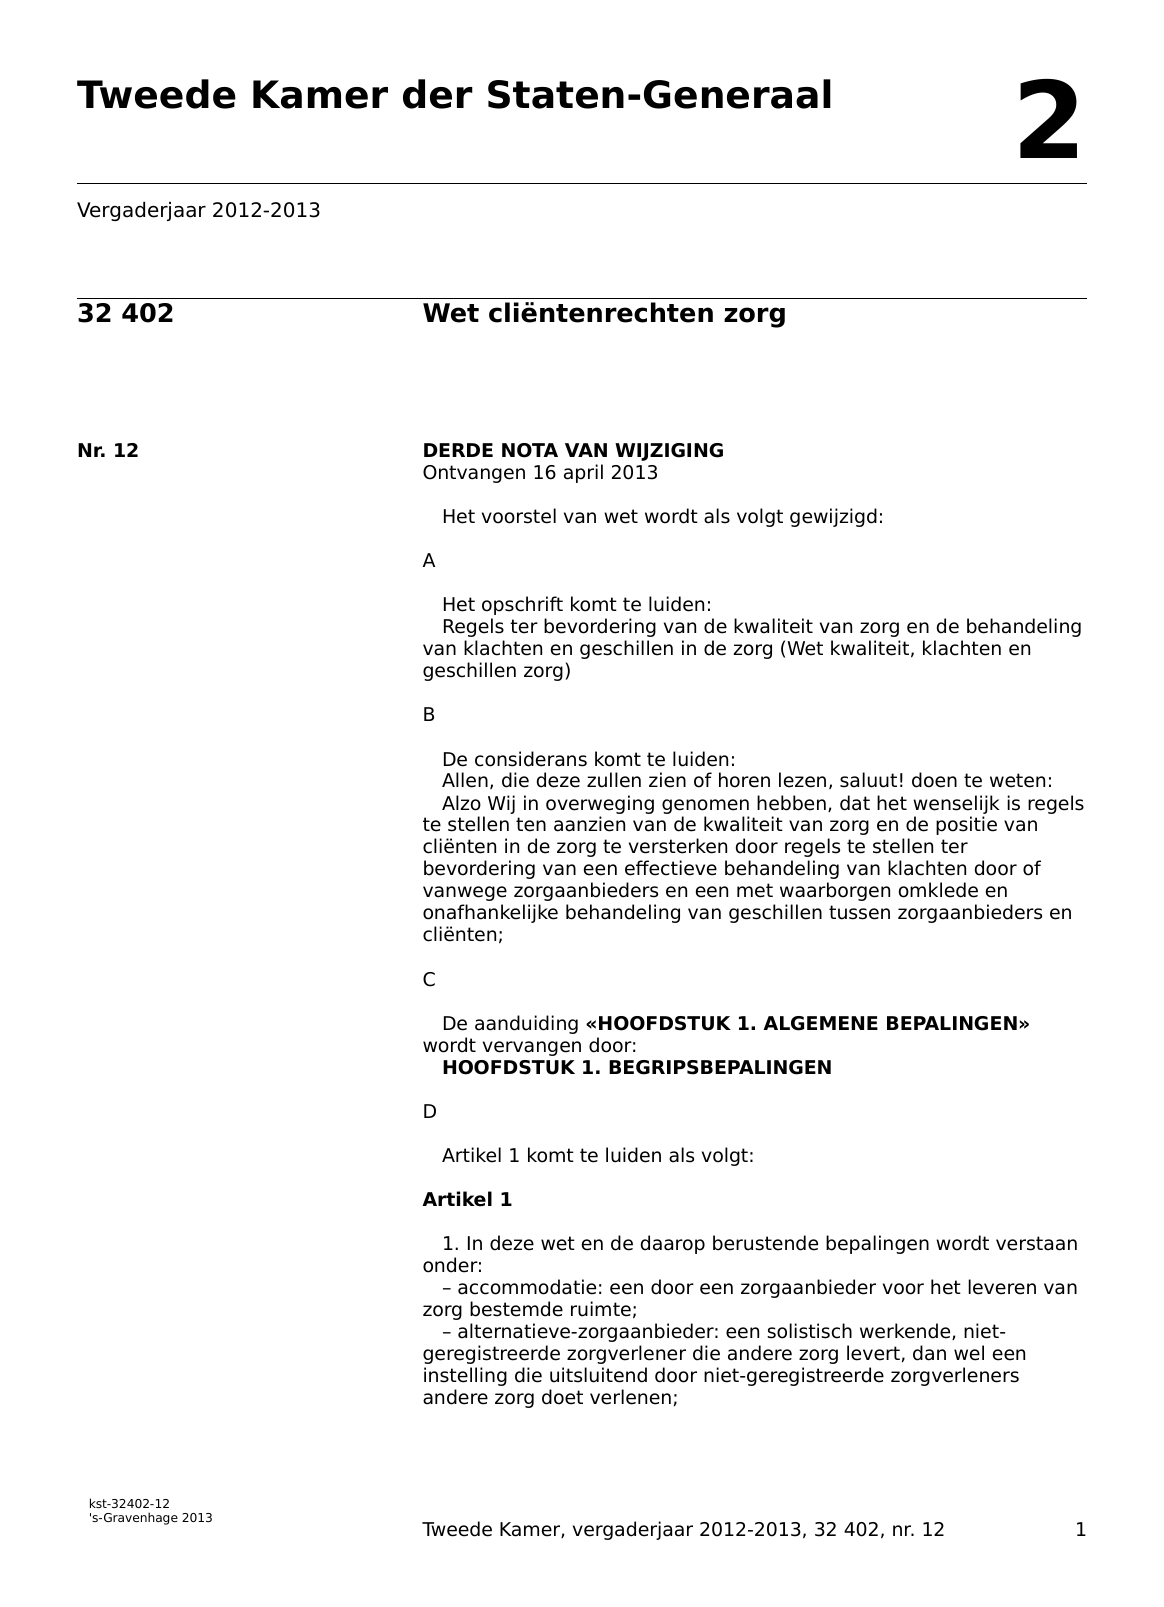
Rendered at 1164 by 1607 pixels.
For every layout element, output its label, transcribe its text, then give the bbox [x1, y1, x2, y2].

text Het opschrift komt te luiden: [422, 594, 1087, 616]
text De aanduiding «HOOFDSTUK 1. ALGEMENE BEPALINGEN» wordt vervangen door: [422, 1013, 1087, 1057]
subtitle Nr. 12 DERDE NOTA VAN WIJZIGING [77, 440, 1087, 462]
subtitle C [422, 968, 1087, 990]
subtitle D [422, 1101, 1087, 1123]
table_cell Vergaderjaar 2012-2013 [77, 184, 1087, 298]
text 1. In deze wet en de daarop berustende bepalingen wordt verstaan onder: [422, 1233, 1087, 1277]
text Het voorstel van wet wordt als volgt gewijzigd: [422, 506, 1087, 528]
text 's-Gravenhage 2013 [88, 1511, 323, 1525]
text Ontvangen 16 april 2013 [422, 462, 1087, 484]
text – alternatieve-zorgaanbieder: een solistisch werkende, niet-geregistreerde zorgverlener die andere zorg levert, dan wel een instelling die uitsluitend door niet-geregistreerde zorgverleners andere zorg doet verlenen; [422, 1321, 1087, 1409]
subtitle B [422, 704, 1087, 726]
text HOOFDSTUK 1. BEGRIPSBEPALINGEN [422, 1057, 1087, 1078]
text Regels ter bevordering van de kwaliteit van zorg en de behandeling van klachten en geschillen in de zorg (Wet kwaliteit, klachten en geschillen zorg) [422, 616, 1087, 682]
text Alzo Wij in overweging genomen hebben, dat het wenselijk is regels te stellen ten aanzien van de kwaliteit van zorg en de positie van cliënten in de zorg te versterken door regels te stellen ter bevordering van een effectieve behandeling van klachten door of vanwege zorgaanbieders en een met waarborgen omklede en onafhankelijke behandeling van geschillen tussen zorgaanbieders en cliënten; [422, 792, 1087, 946]
text Artikel 1 komt te luiden als volgt: [422, 1145, 1087, 1167]
text kst-32402-12 [88, 1497, 323, 1511]
subtitle Artikel 1 [422, 1189, 1087, 1211]
text – accommodatie: een door een zorgaanbieder voor het leveren van zorg bestemde ruimte; [422, 1277, 1087, 1321]
text De considerans komt te luiden: [422, 748, 1087, 770]
text Allen, die deze zullen zien of horen lezen, saluut! doen te weten: [422, 770, 1087, 792]
subtitle 32 402 Wet cliëntenrechten zorg [77, 299, 1087, 329]
subtitle A [422, 550, 1087, 572]
table_header 2 [886, 59, 1087, 183]
table_header Tweede Kamer der Staten-Generaal [77, 59, 886, 183]
